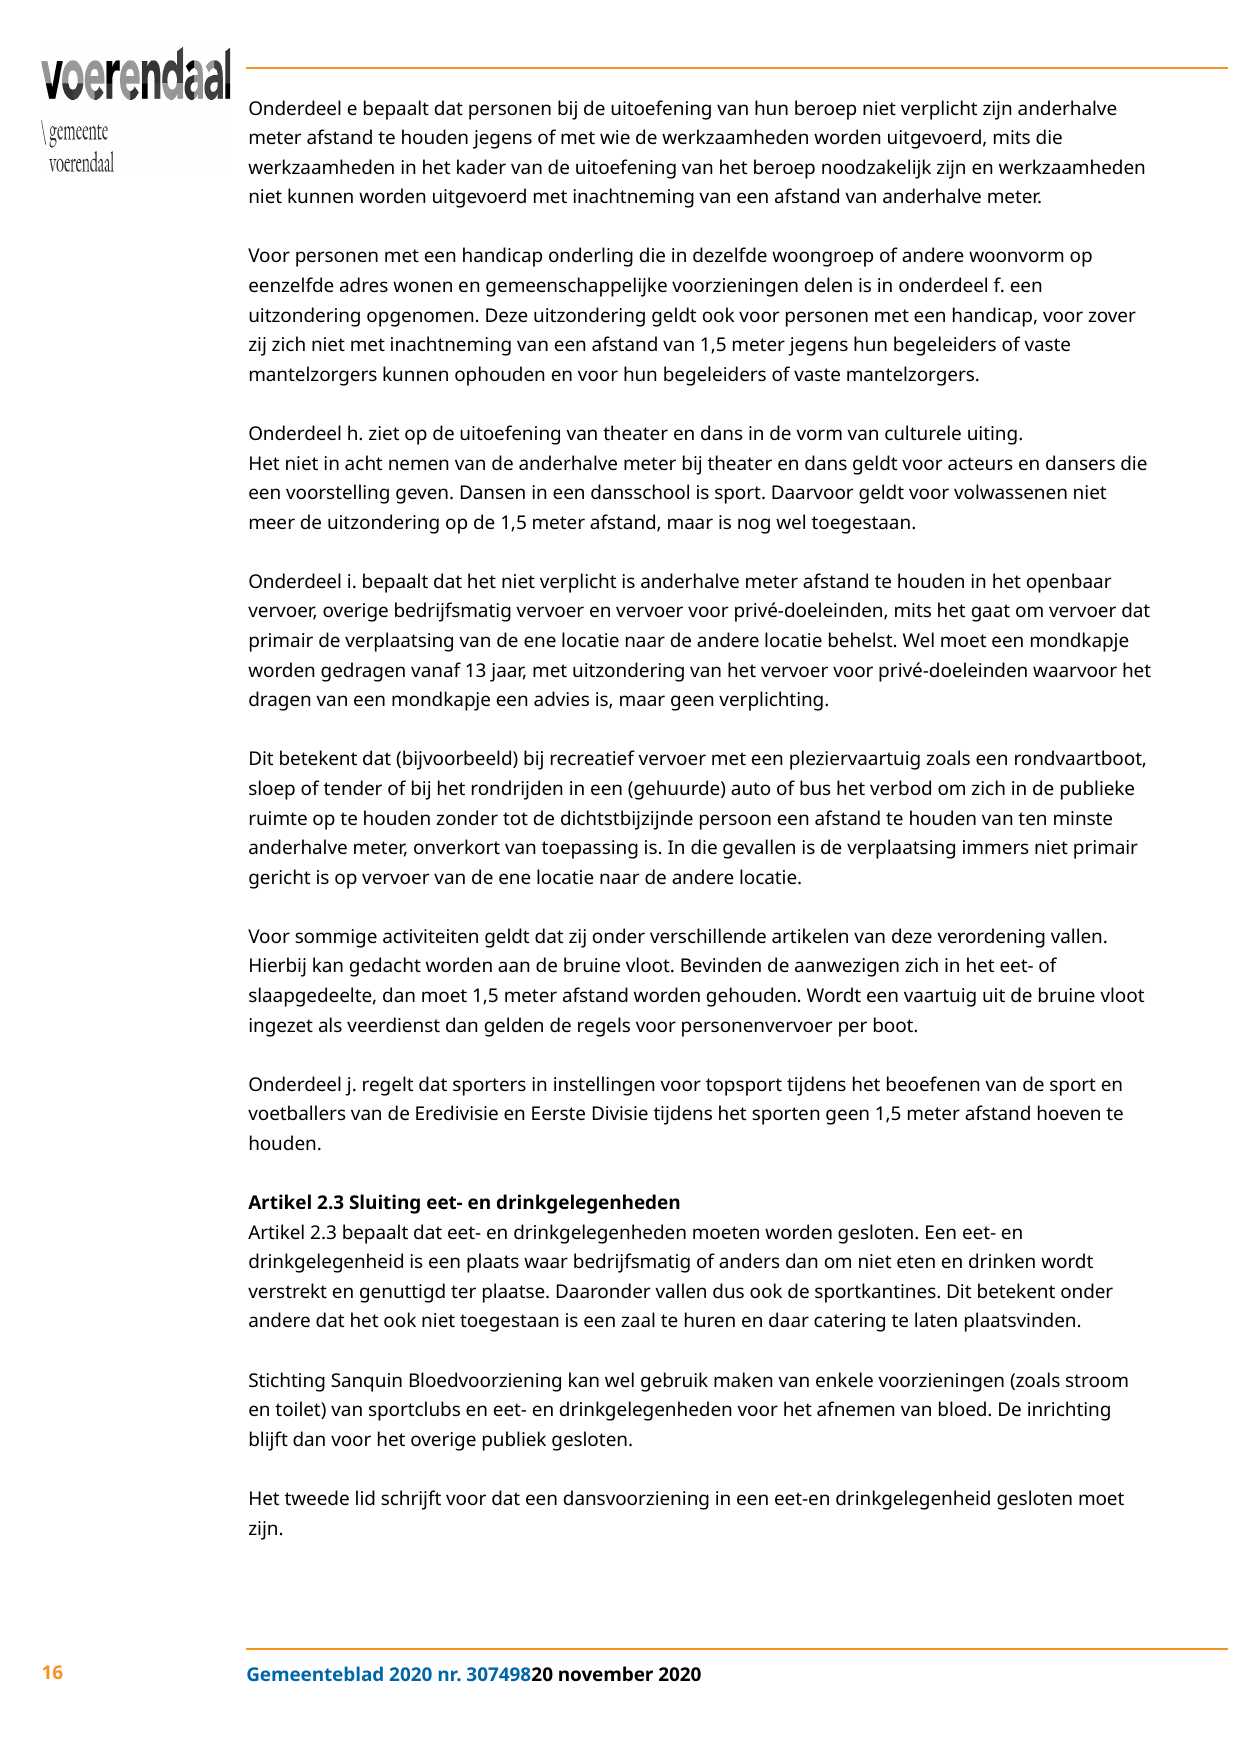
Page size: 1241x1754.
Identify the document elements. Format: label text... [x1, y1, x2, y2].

text Het tweede lid schrijft voor dat een dansvoorziening in een eet-en drinkgelegenheid gesloten moet zijn. [248, 1485, 1152, 1541]
text Artikel 2.3 Sluiting eet- en drinkgelegenheden [248, 1189, 1152, 1215]
text Onderdeel h. ziet op de uitoefening van theater en dans in de vorm van culturele uiting. [248, 420, 1152, 446]
picture [41, 47, 231, 172]
text Onderdeel i. bepaalt dat het niet verplicht is anderhalve meter afstand te houden in het openbaar vervoer, overige bedrijfsmatig vervoer en vervoer voor privé-doeleinden, mits het gaat om vervoer dat primair de verplaatsing van de ene locatie naar de andere locatie behelst. Wel moet een mondkapje worden gedragen vanaf 13 jaar, met uitzondering van het vervoer voor privé-doeleinden waarvoor het dragen van een mondkapje een advies is, maar geen verplichting. [248, 568, 1152, 712]
text Het niet in acht nemen van de anderhalve meter bij theater en dans geldt voor acteurs en dansers die een voorstelling geven. Dansen in een dansschool is sport. Daarvoor geldt voor volwassenen niet meer de uitzondering op de 1,5 meter afstand, maar is nog wel toegestaan. [248, 450, 1152, 535]
text Onderdeel e bepaalt dat personen bij de uitoefening van hun beroep niet verplicht zijn anderhalve meter afstand te houden jegens of met wie de werkzaamheden worden uitgevoerd, mits die werkzaamheden in het kader van de uitoefening van het beroep noodzakelijk zijn en werkzaamheden niet kunnen worden uitgevoerd met inachtneming van een afstand van anderhalve meter. [248, 95, 1152, 209]
text Voor sommige activiteiten geldt dat zij onder verschillende artikelen van deze verordening vallen. Hierbij kan gedacht worden aan de bruine vloot. Bevinden de aanwezigen zich in het eet- of slaapgedeelte, dan moet 1,5 meter afstand worden gehouden. Wordt een vaartuig uit de bruine vloot ingezet als veerdienst dan gelden de regels voor personenvervoer per boot. [248, 923, 1152, 1038]
text Voor personen met een handicap onderling die in dezelfde woongroep of andere woonvorm op eenzelfde adres wonen en gemeenschappelijke voorzieningen delen is in onderdeel f. een uitzondering opgenomen. Deze uitzondering geldt ook voor personen met een handicap, voor zover zij zich niet met inachtneming van een afstand van 1,5 meter jegens hun begeleiders of vaste mantelzorgers kunnen ophouden en voor hun begeleiders of vaste mantelzorgers. [248, 243, 1152, 387]
text Dit betekent dat (bijvoorbeeld) bij recreatief vervoer met een pleziervaartuig zoals een rondvaartboot, sloep of tender of bij het rondrijden in een (gehuurde) auto of bus het verbod om zich in de publieke ruimte op te houden zonder tot de dichtstbijzijnde persoon een afstand te houden van ten minste anderhalve meter, onverkort van toepassing is. In die gevallen is de verplaatsing immers niet primair gericht is op vervoer van de ene locatie naar de andere locatie. [248, 746, 1152, 890]
text Artikel 2.3 bepaalt dat eet- en drinkgelegenheden moeten worden gesloten. Een eet- en drinkgelegenheid is een plaats waar bedrijfsmatig of anders dan om niet eten en drinken wordt verstrekt en genuttigd ter plaatse. Daaronder vallen dus ook de sportkantines. Dit betekent onder andere dat het ook niet toegestaan is een zaal te huren en daar catering te laten plaatsvinden. [248, 1219, 1152, 1333]
text Stichting Sanquin Bloedvoorziening kan wel gebruik maken van enkele voorzieningen (zoals stroom en toilet) van sportclubs en eet- en drinkgelegenheden voor het afnemen van bloed. De inrichting blijft dan voor het overige publiek gesloten. [248, 1367, 1152, 1452]
text Onderdeel j. regelt dat sporters in instellingen voor topsport tijdens het beoefenen van de sport en voetballers van de Eredivisie en Eerste Divisie tijdens het sporten geen 1,5 meter afstand hoeven te houden. [248, 1071, 1152, 1156]
